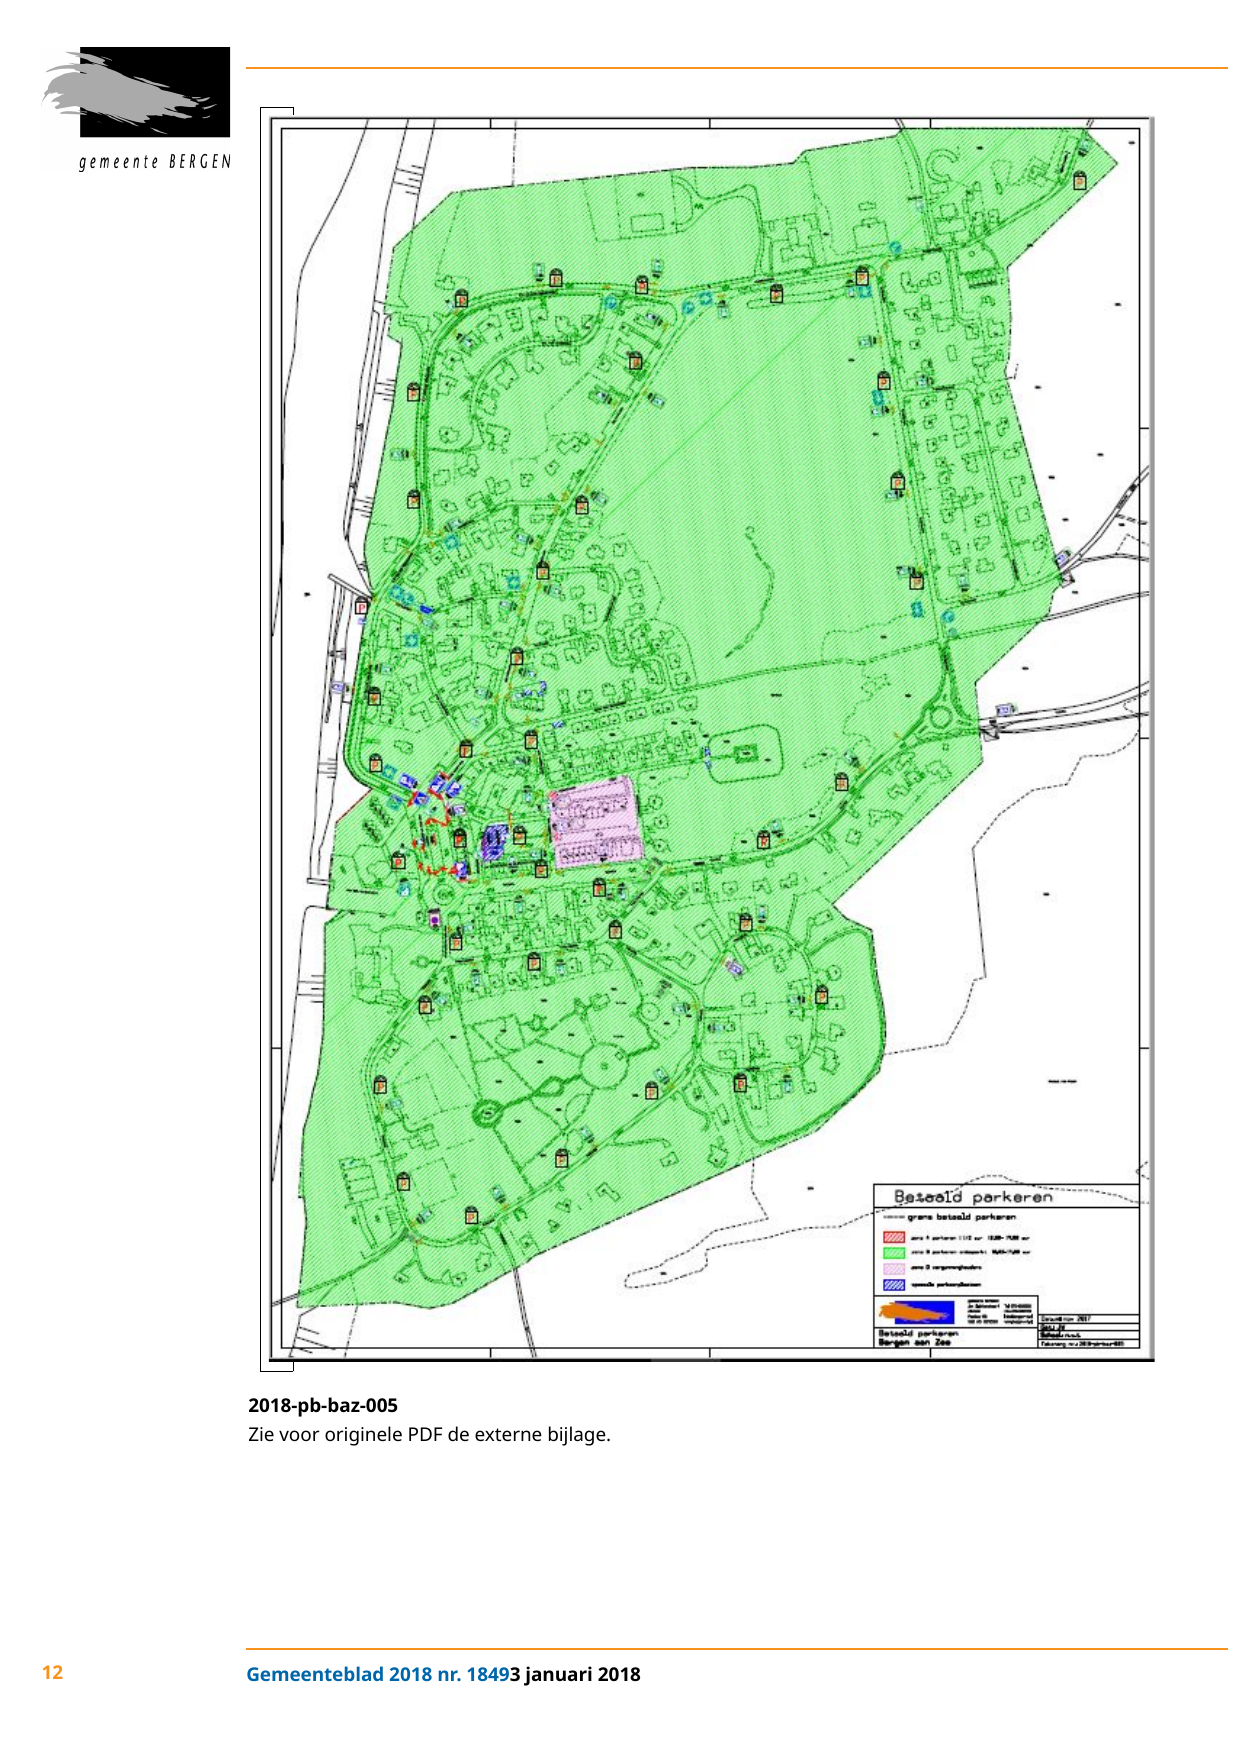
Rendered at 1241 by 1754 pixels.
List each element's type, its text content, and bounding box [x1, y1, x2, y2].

picture [41, 47, 231, 172]
picture [268, 115, 1155, 1362]
text Zie voor originele PDF de externe bijlage. [248, 1422, 1152, 1447]
text 2018-pb-baz-005 [248, 1392, 1152, 1418]
